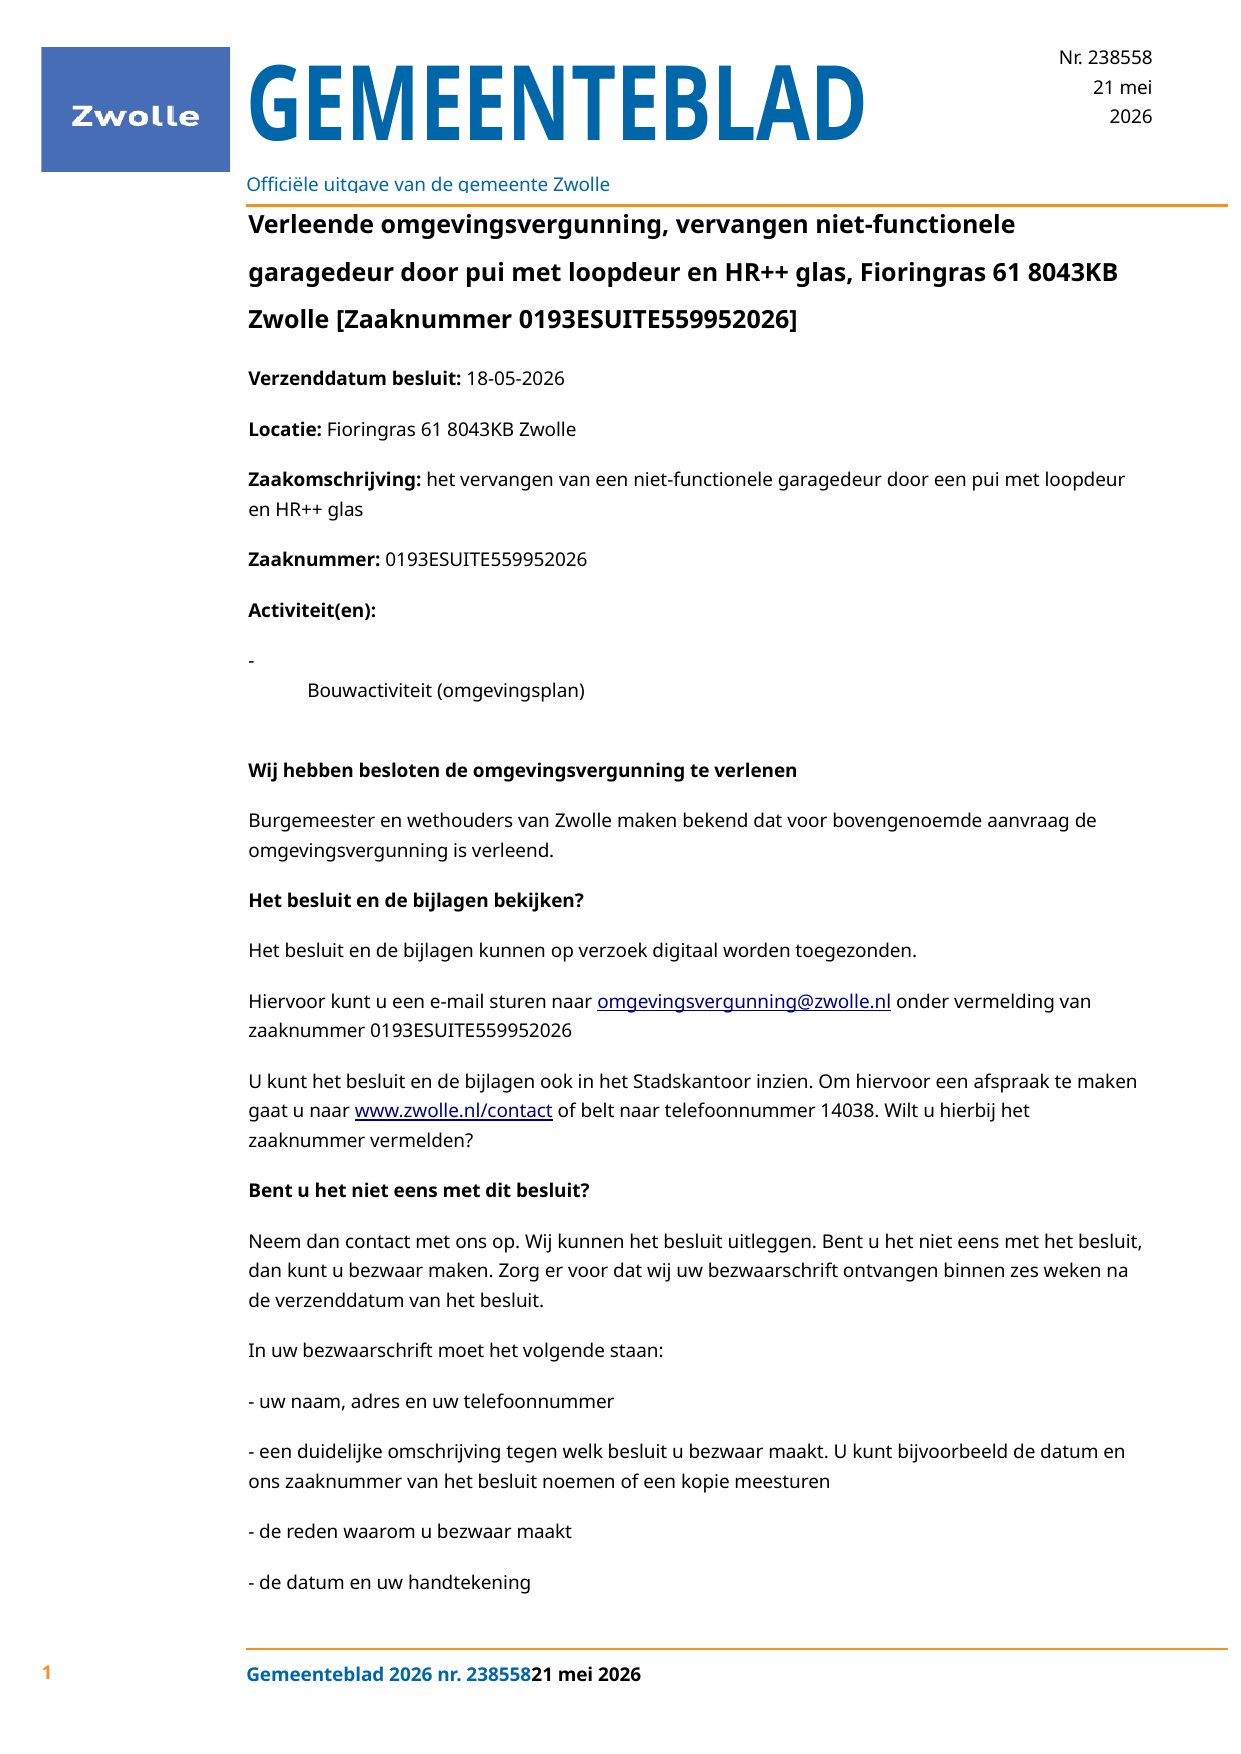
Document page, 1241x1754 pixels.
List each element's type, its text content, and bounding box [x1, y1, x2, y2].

text In uw bezwaarschrift moet het volgende staan: [248, 1338, 1152, 1363]
text Burgemeester en wethouders van Zwolle maken bekend dat voor bovengenoemde aanvraag de omgevingsvergunning is verleend. [248, 807, 1152, 862]
text Zaaknummer: 0193ESUITE559952026 [248, 546, 1152, 572]
text Verleende omgevingsvergunning, vervangen niet-functionele garagedeur door pui met loopdeur en HR++ glas, Fioringras 61 8043KB Zwolle [Zaaknummer 0193ESUITE559952026] [248, 207, 1152, 336]
text U kunt het besluit en de bijlagen ook in het Stadskantoor inzien. Om hiervoor een afspraak te maken gaat u naar www.zwolle.nl/contact of belt naar telefoonnummer 14038. Wilt u hierbij het zaaknummer vermelden? [248, 1068, 1152, 1153]
text Neem dan contact met ons op. Wij kunnen het besluit uitleggen. Bent u het niet eens met het besluit, dan kunt u bezwaar maken. Zorg er voor dat wij uw bezwaarschrift ontvangen binnen zes weken na de verzenddatum van het besluit. [248, 1228, 1152, 1313]
text Bent u het niet eens met dit besluit? [248, 1178, 1152, 1203]
picture [41, 47, 231, 172]
text - de reden waarom u bezwaar maakt [248, 1518, 1152, 1544]
text Het besluit en de bijlagen bekijken? [248, 887, 1152, 913]
text - een duidelijke omschrijving tegen welk besluit u bezwaar maakt. U kunt bijvoorbeeld de datum en ons zaaknummer van het besluit noemen of een kopie meesturen [248, 1438, 1152, 1494]
text Hiervoor kunt u een e-mail sturen naar omgevingsvergunning@zwolle.nl onder vermelding van zaaknummer 0193ESUITE559952026 [248, 988, 1152, 1043]
text - de datum en uw handtekening [248, 1569, 1152, 1594]
list Bouwactiviteit (omgevingsplan) [248, 677, 1152, 702]
text Locatie: Fioringras 61 8043KB Zwolle [248, 416, 1152, 442]
text Wij hebben besloten de omgevingsvergunning te verlenen [248, 757, 1152, 782]
text Activiteit(en): [248, 597, 1152, 622]
text Verzenddatum besluit: 18-05-2026 [248, 366, 1152, 391]
text Zaakomschrijving: het vervangen van een niet-functionele garagedeur door een pui met loopdeur en HR++ glas [248, 466, 1152, 522]
text Het besluit en de bijlagen kunnen op verzoek digitaal worden toegezonden. [248, 938, 1152, 963]
text - uw naam, adres en uw telefoonnummer [248, 1388, 1152, 1414]
